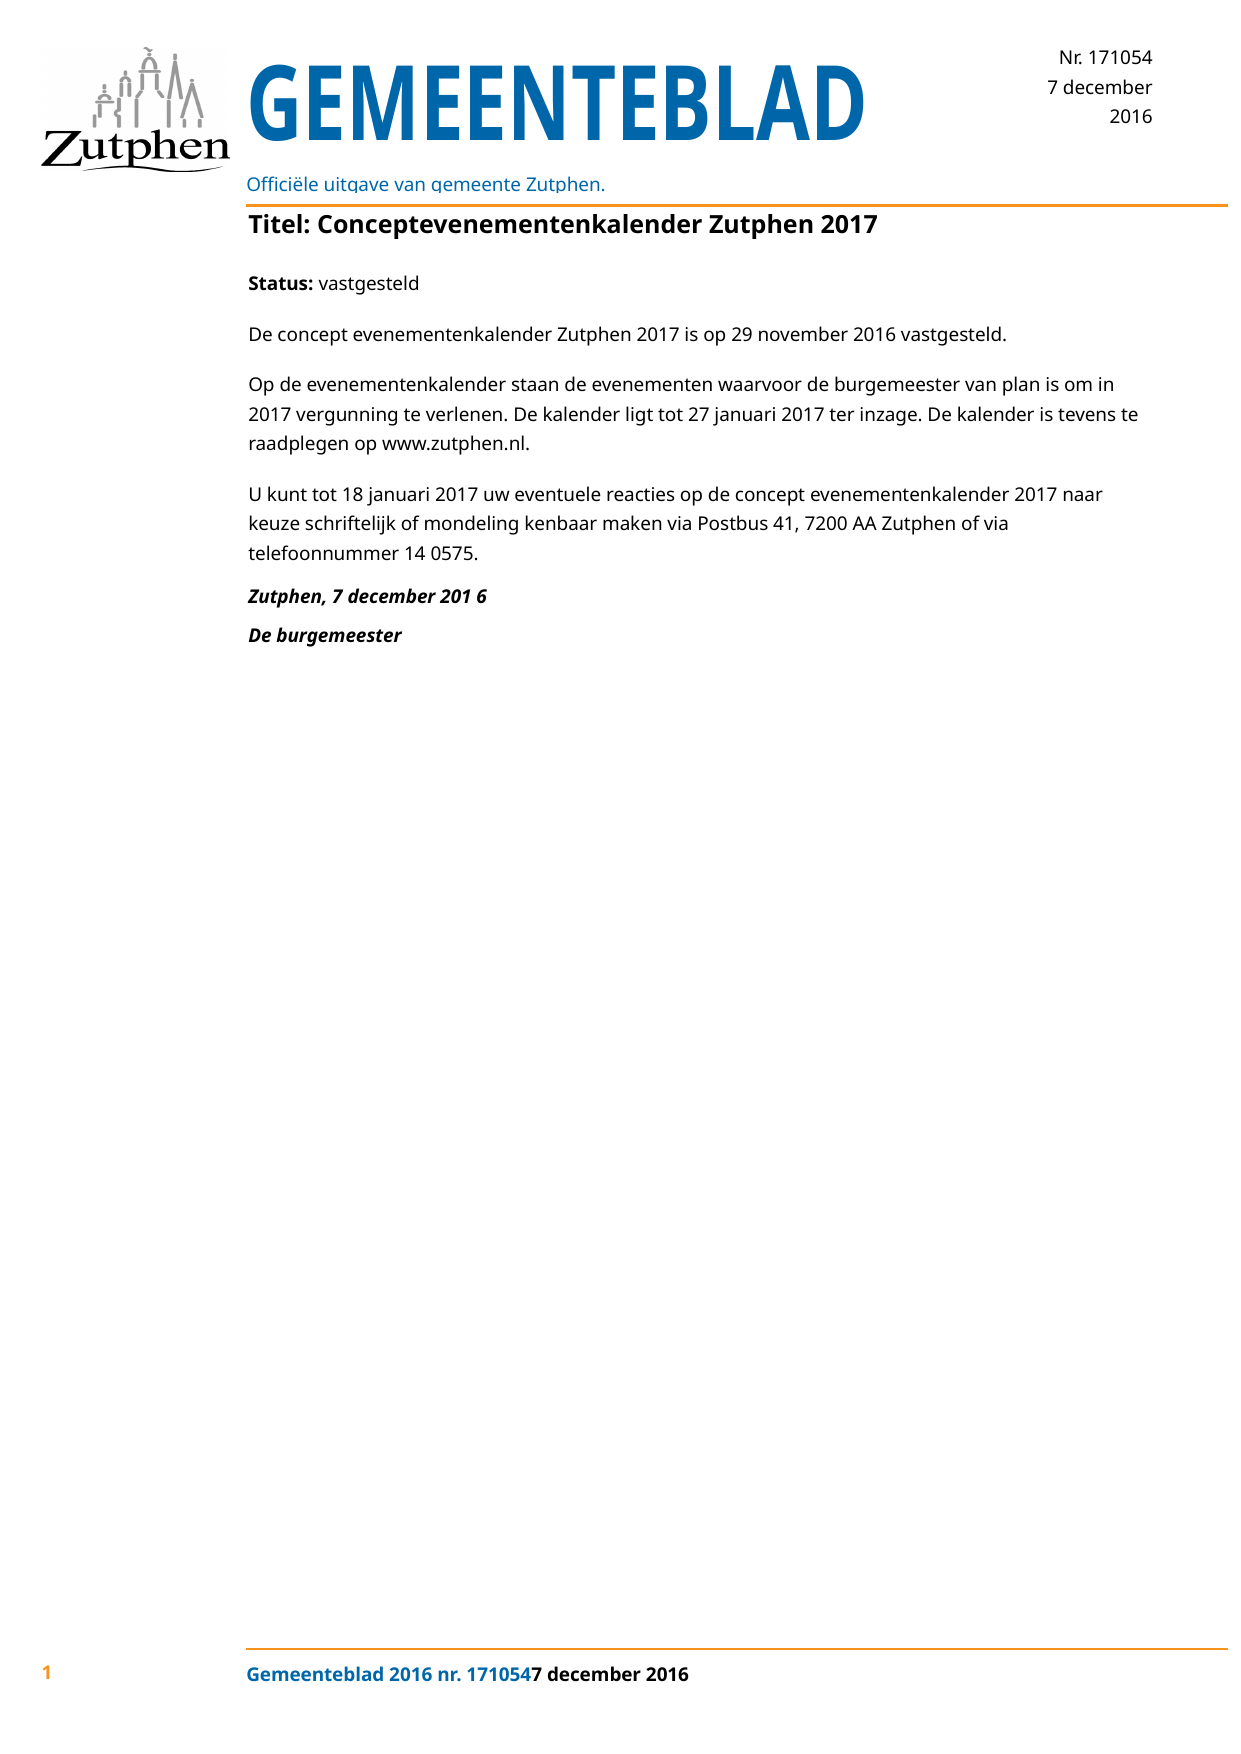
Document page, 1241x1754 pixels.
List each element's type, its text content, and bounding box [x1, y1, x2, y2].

text De burgemeester [248, 622, 1152, 648]
text De concept evenementenkalender Zutphen 2017 is op 29 november 2016 vastgesteld. [248, 321, 1152, 346]
text Zutphen, 7 december 201 6 [248, 583, 1152, 609]
text U kunt tot 18 januari 2017 uw eventuele reacties op de concept evenementenkalender 2017 naar keuze schriftelijk of mondeling kenbaar maken via Postbus 41, 7200 AA Zutphen of via telefoonnummer 14 0575. [248, 481, 1152, 566]
text Op de evenementenkalender staan de evenementen waarvoor de burgemeester van plan is om in 2017 vergunning te verlenen. De kalender ligt tot 27 januari 2017 ter inzage. De kalender is tevens te raadplegen op www.zutphen.nl. [248, 371, 1152, 456]
picture [41, 47, 231, 172]
text Titel: Conceptevenementenkalender Zutphen 2017 [248, 207, 1152, 241]
text Status: vastgesteld [248, 270, 1152, 296]
